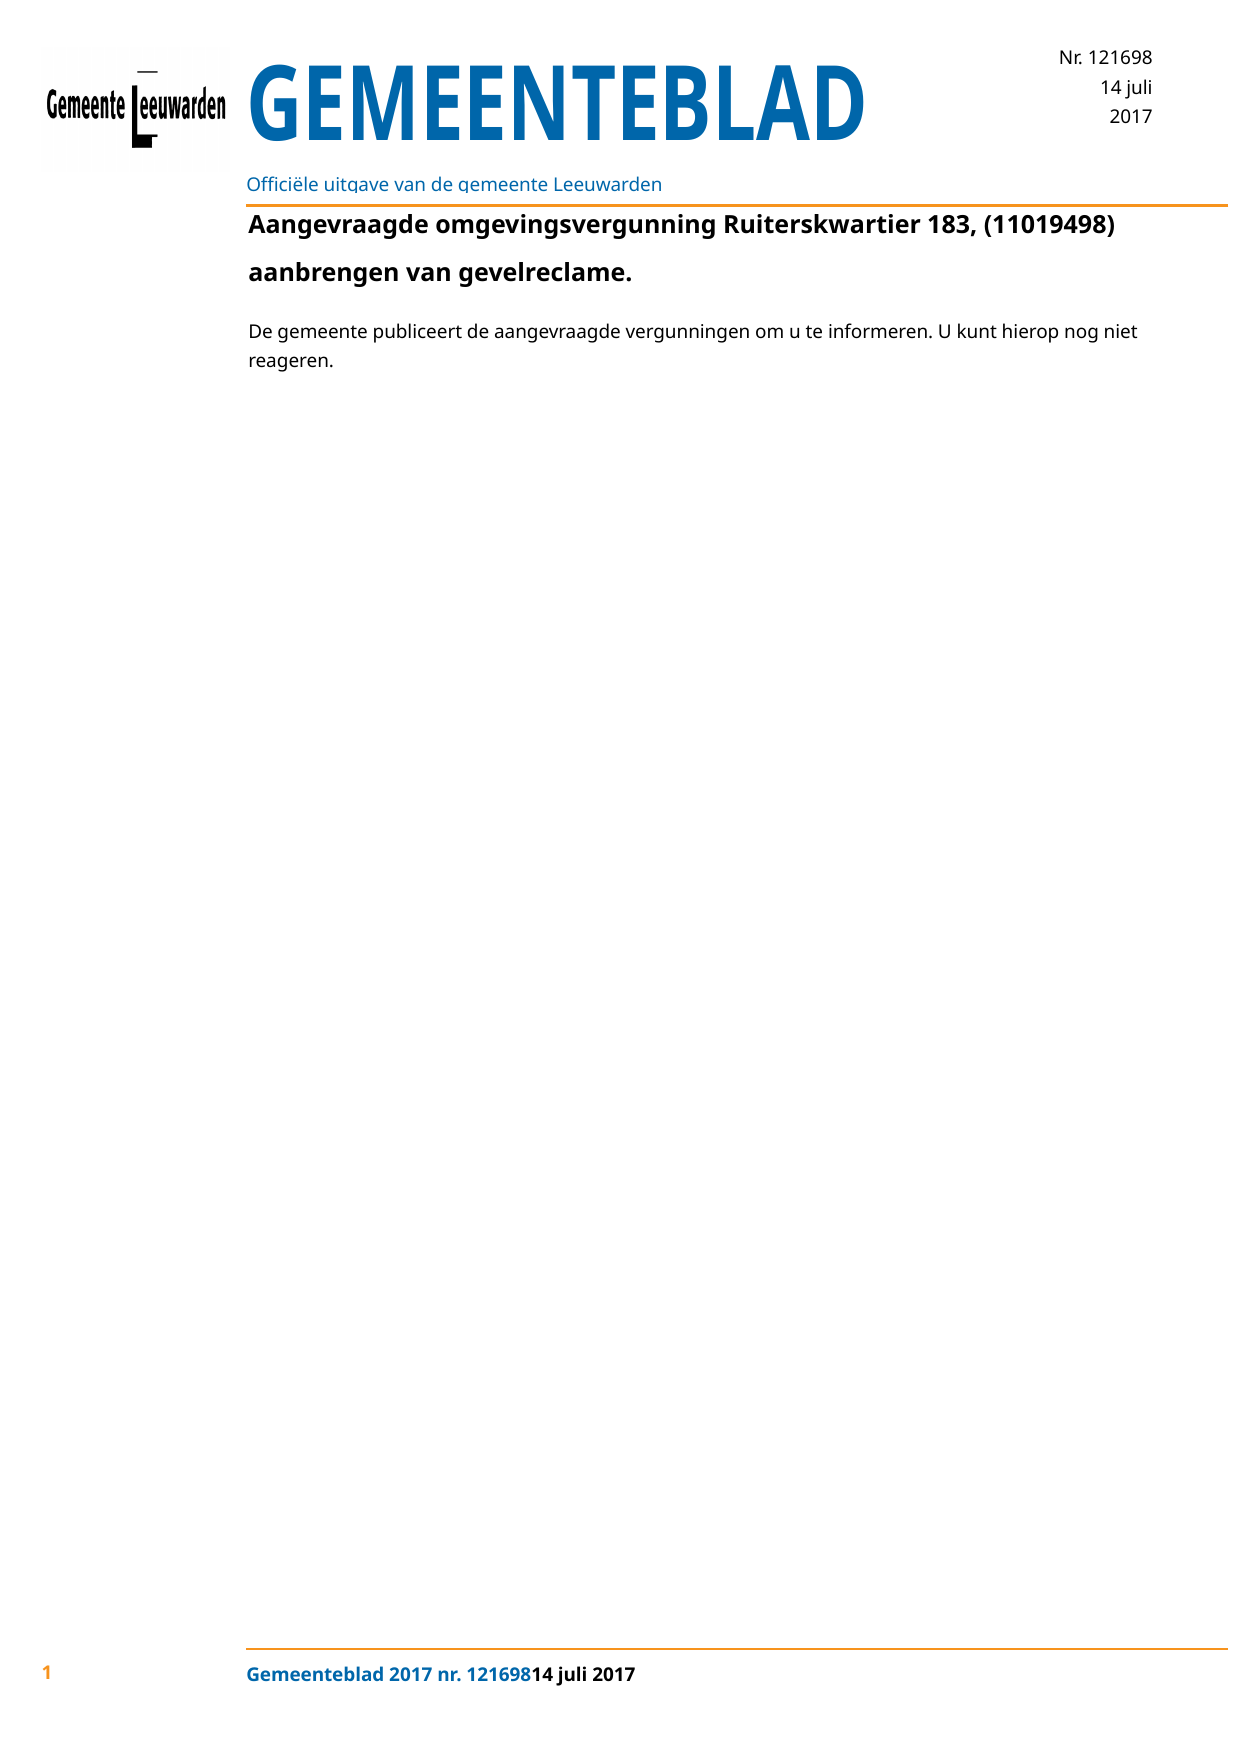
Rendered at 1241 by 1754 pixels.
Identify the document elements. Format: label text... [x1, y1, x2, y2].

text Aangevraagde omgevingsvergunning Ruiterskwartier 183, (11019498) aanbrengen van gevelreclame. [248, 207, 1152, 288]
picture [41, 47, 231, 172]
text De gemeente publiceert de aangevraagde vergunningen om u te informeren. U kunt hierop nog niet reageren. [248, 318, 1152, 373]
